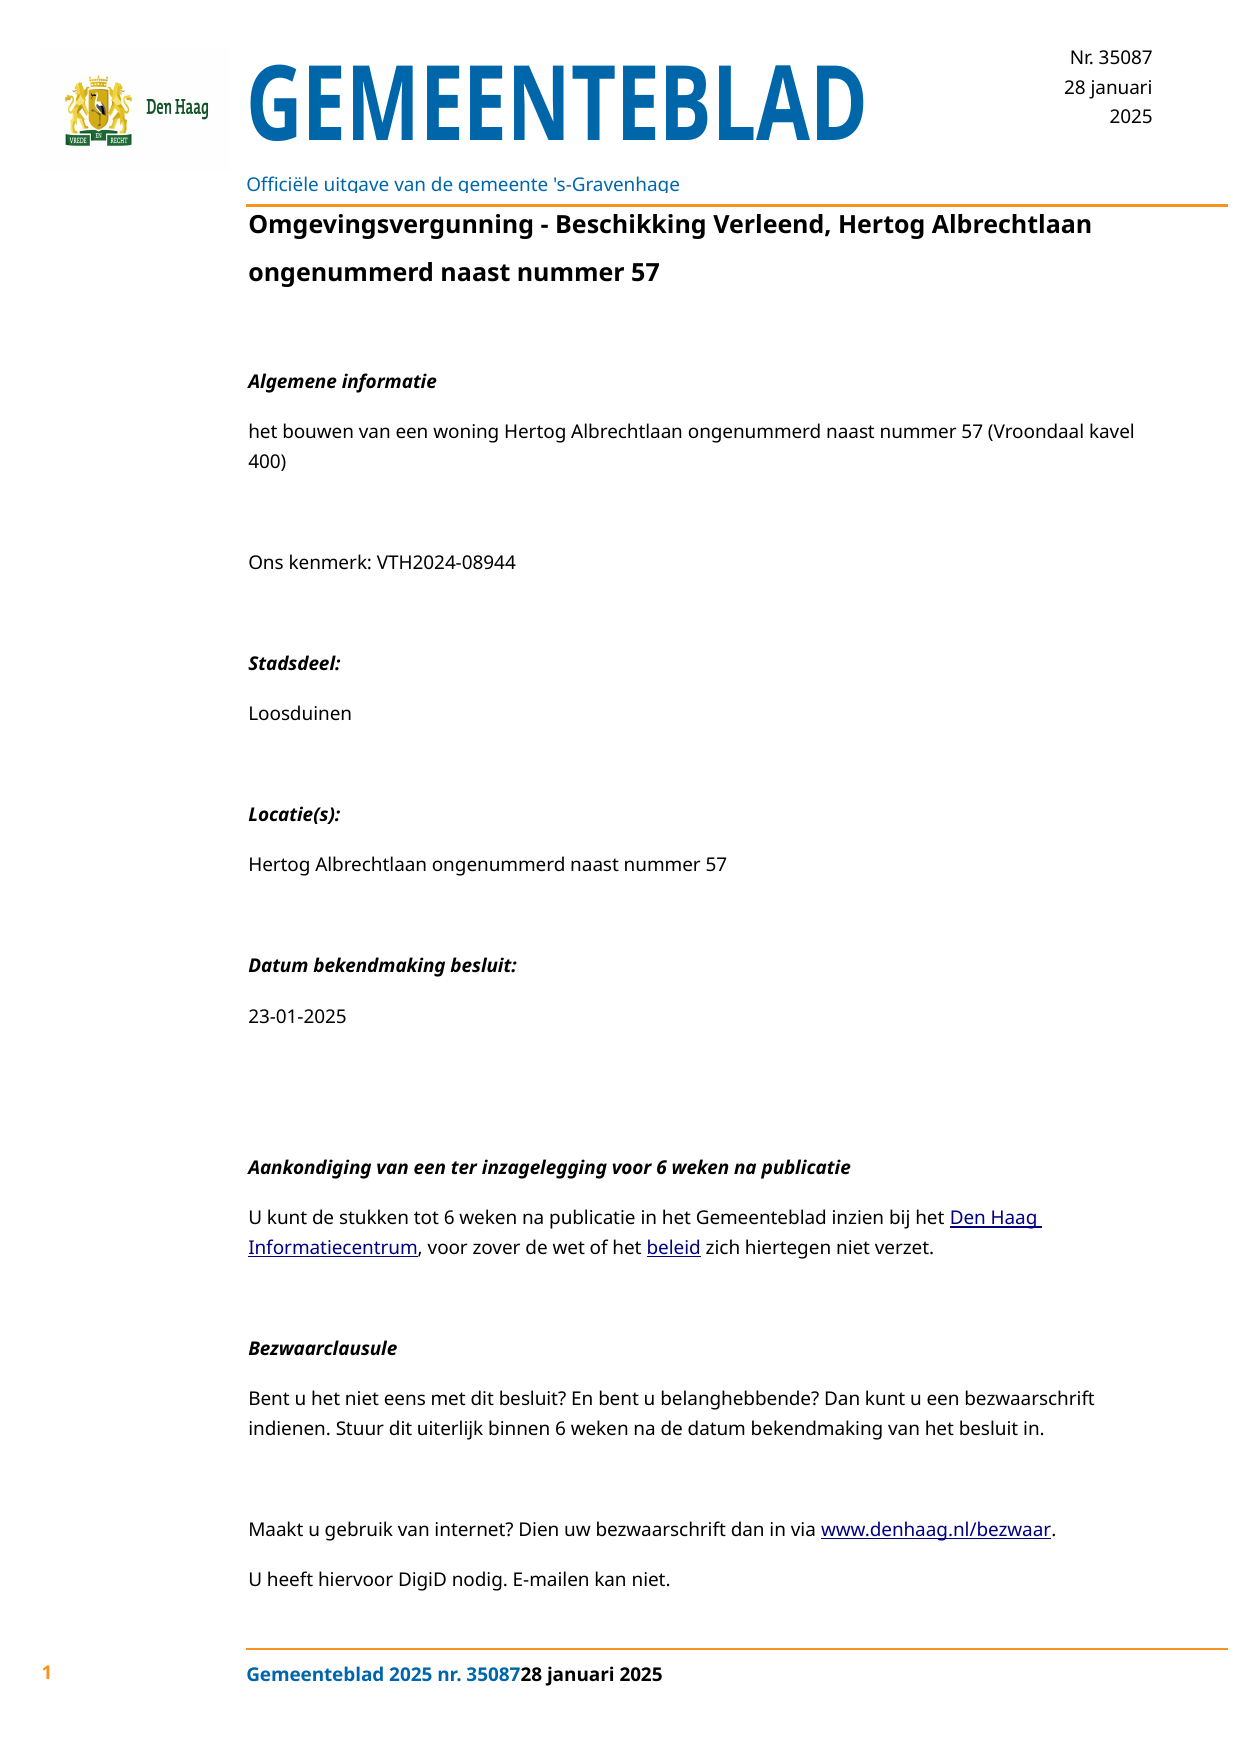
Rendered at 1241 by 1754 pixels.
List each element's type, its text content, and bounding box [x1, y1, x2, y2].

text Loosduinen [248, 700, 1152, 726]
text Algemene informatie [248, 368, 1152, 394]
text Omgevingsvergunning - Beschikking Verleend, Hertog Albrechtlaan ongenummerd naast nummer 57 [248, 207, 1152, 288]
text Maakt u gebruik van internet? Dien uw bezwaarschrift dan in via www.denhaag.nl/bezwaar. [248, 1516, 1152, 1542]
text Datum bekendmaking besluit: [248, 952, 1152, 978]
text Aankondiging van een ter inzagelegging voor 6 weken na publicatie [248, 1154, 1152, 1180]
text Stadsdeel: [248, 650, 1152, 676]
text Ons kenmerk: VTH2024-08944 [248, 549, 1152, 575]
text Locatie(s): [248, 801, 1152, 827]
text 23-01-2025 [248, 1003, 1152, 1029]
text U kunt de stukken tot 6 weken na publicatie in het Gemeenteblad inzien bij het Den Haag Informatiecentrum, voor zover de wet of het beleid zich hiertegen niet verzet. [248, 1204, 1152, 1260]
picture [41, 47, 231, 172]
text Bent u het niet eens met dit besluit? En bent u belanghebbende? Dan kunt u een bezwaarschrift indienen. Stuur dit uiterlijk binnen 6 weken na de datum bekendmaking van het besluit in. [248, 1385, 1152, 1441]
text Hertog Albrechtlaan ongenummerd naast nummer 57 [248, 852, 1152, 877]
text Bezwaarclausule [248, 1335, 1152, 1361]
text U heeft hiervoor DigiD nodig. E-mailen kan niet. [248, 1566, 1152, 1592]
text het bouwen van een woning Hertog Albrechtlaan ongenummerd naast nummer 57 (Vroondaal kavel 400) [248, 419, 1152, 474]
